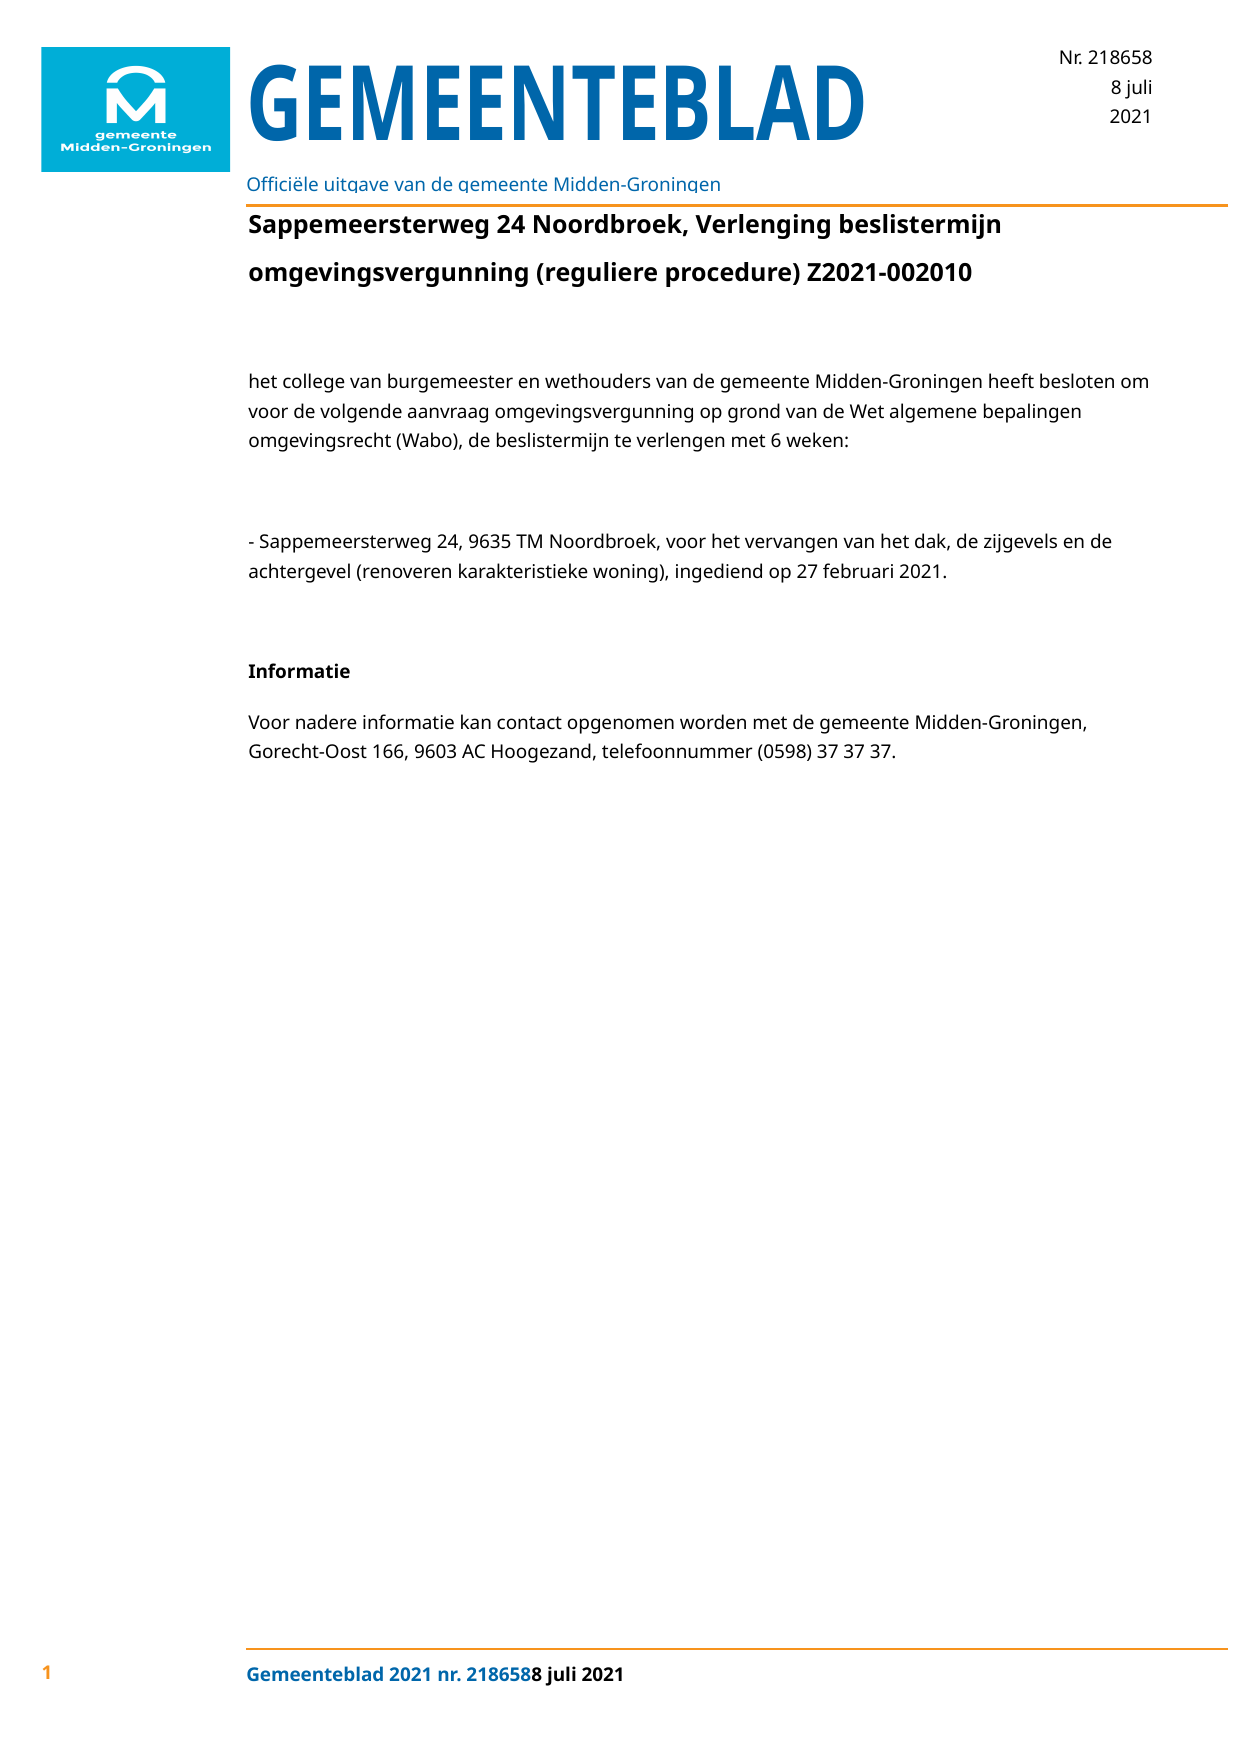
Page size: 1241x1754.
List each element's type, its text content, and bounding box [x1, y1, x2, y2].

text - Sappemeersterweg 24, 9635 TM Noordbroek, voor het vervangen van het dak, de zijgevels en de achtergevel (renoveren karakteristieke woning), ingediend op 27 februari 2021. [248, 528, 1152, 584]
picture [107, 89, 165, 122]
picture [108, 66, 164, 82]
text Sappemeersterweg 24 Noordbroek, Verlenging beslistermijn omgevingsvergunning (reguliere procedure) Z2021-002010 [248, 207, 1152, 288]
picture [184, 146, 190, 153]
text Voor nadere informatie kan contact opgenomen worden met de gemeente Midden-Groningen, Gorecht-Oost 166, 9603 AC Hoogezand, telefoonnummer (0598) 37 37 37. [248, 709, 1152, 764]
text Informatie [248, 659, 1152, 684]
text het college van burgemeester en wethouders van de gemeente Midden-Groningen heeft besloten om voor de volgende aanvraag omgevingsvergunning op grond van de Wet algemene bepalingen omgevingsrecht (Wabo), de beslistermijn te verlengen met 6 weken: [248, 368, 1152, 453]
